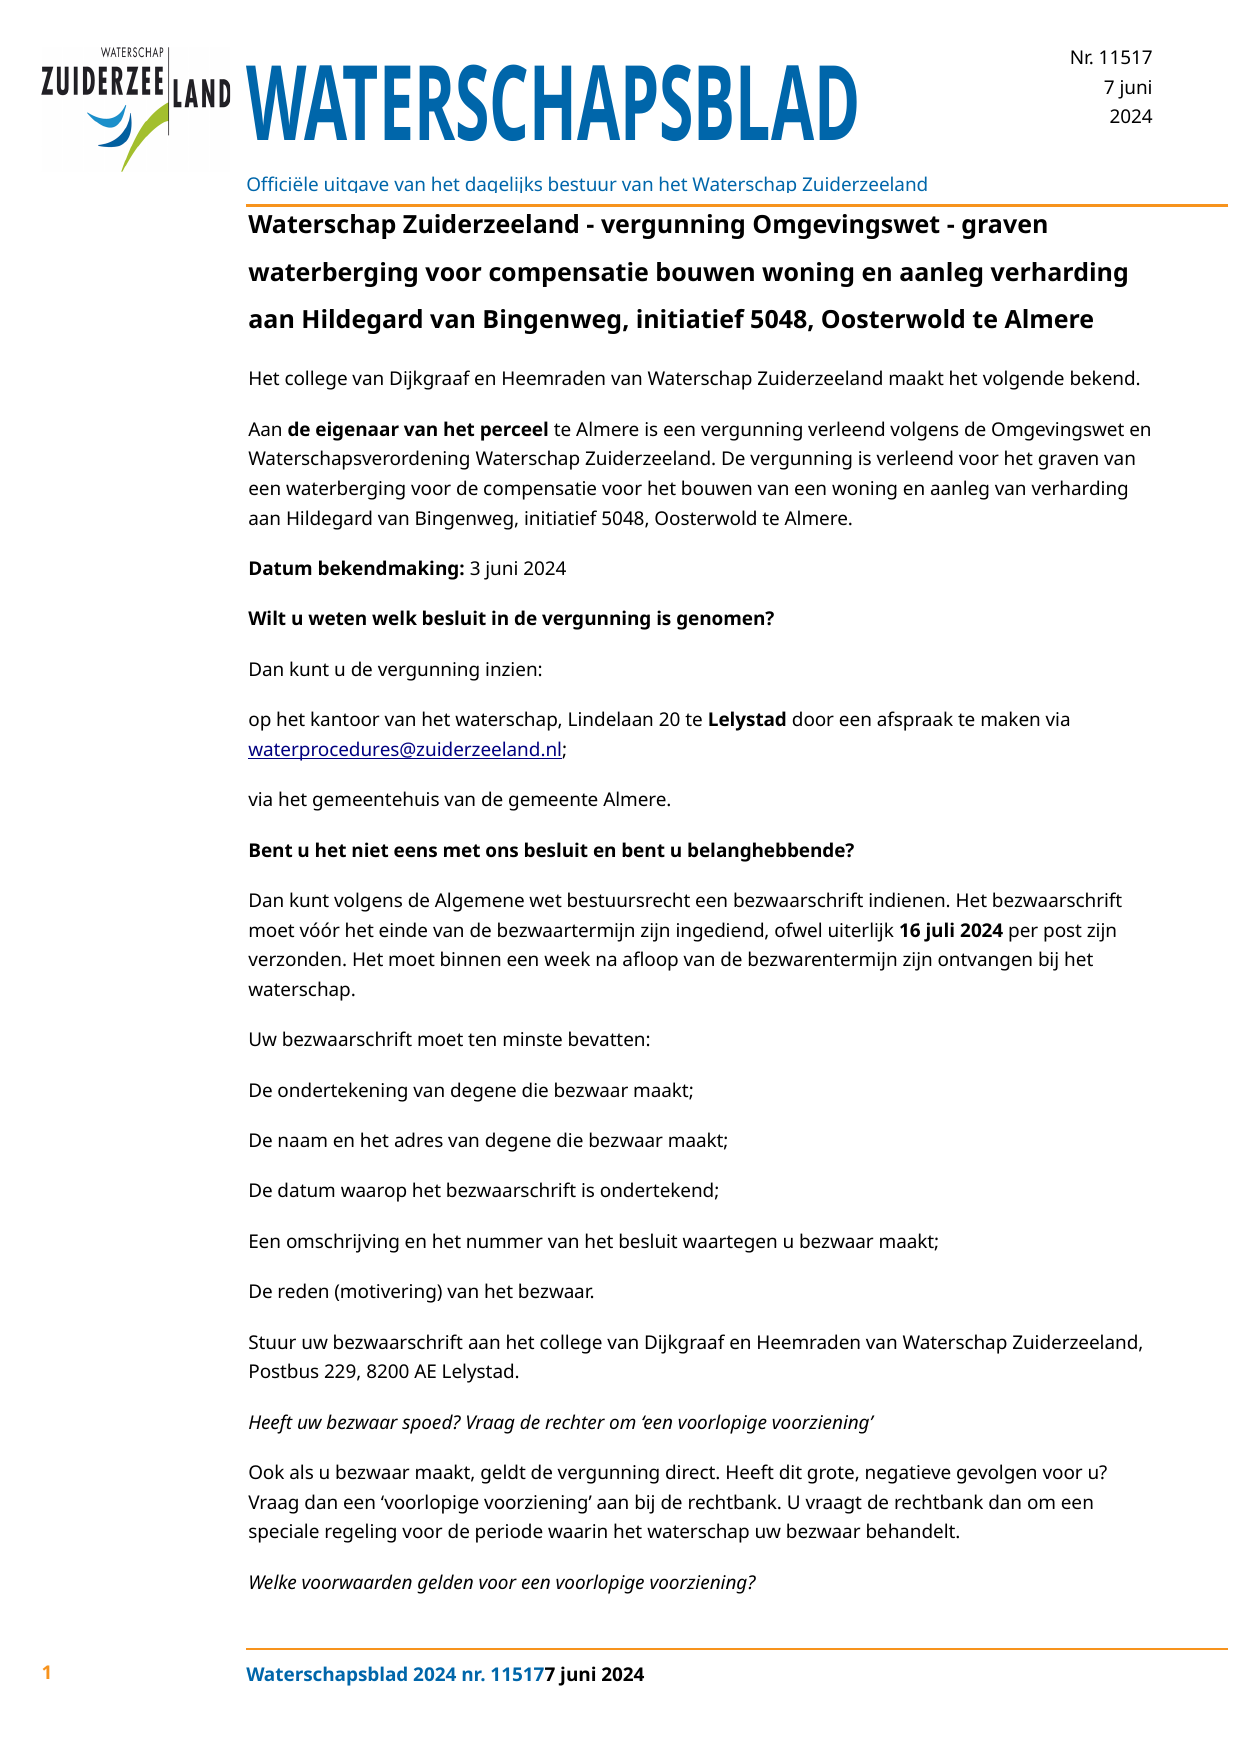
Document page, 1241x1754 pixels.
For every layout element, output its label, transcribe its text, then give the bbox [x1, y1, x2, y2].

text Bent u het niet eens met ons besluit en bent u belanghebbende? [248, 837, 1152, 862]
text Waterschap Zuiderzeeland - vergunning Omgevingswet - graven waterberging voor compensatie bouwen woning en aanleg verharding aan Hildegard van Bingenweg, initiatief 5048, Oosterwold te Almere [248, 207, 1152, 336]
text Dan kunt volgens de Algemene wet bestuursrecht een bezwaarschrift indienen. Het bezwaarschrift moet vóór het einde van de bezwaartermijn zijn ingediend, ofwel uiterlijk 16 juli 2024 per post zijn verzonden. Het moet binnen een week na afloop van de bezwarentermijn zijn ontvangen bij het waterschap. [248, 887, 1152, 1002]
picture [41, 47, 231, 172]
text Een omschrijving en het nummer van het besluit waartegen u bezwaar maakt; [248, 1228, 1152, 1254]
text op het kantoor van het waterschap, Lindelaan 20 te Lelystad door een afspraak te maken via waterprocedures@zuiderzeeland.nl; [248, 706, 1152, 762]
text via het gemeentehuis van de gemeente Almere. [248, 786, 1152, 812]
text Wilt u weten welk besluit in de vergunning is genomen? [248, 606, 1152, 631]
text De naam en het adres van degene die bezwaar maakt; [248, 1127, 1152, 1153]
text Dan kunt u de vergunning inzien: [248, 656, 1152, 682]
text De ondertekening van degene die bezwaar maakt; [248, 1077, 1152, 1102]
text Welke voorwaarden gelden voor een voorlopige voorziening? [248, 1569, 1152, 1594]
text Ook als u bezwaar maakt, geldt de vergunning direct. Heeft dit grote, negatieve gevolgen voor u? Vraag dan een ‘voorlopige voorziening’ aan bij de rechtbank. U vraagt de rechtbank dan om een speciale regeling voor de periode waarin het waterschap uw bezwaar behandelt. [248, 1459, 1152, 1544]
text Het college van Dijkgraaf en Heemraden van Waterschap Zuiderzeeland maakt het volgende bekend. [248, 366, 1152, 391]
text De datum waarop het bezwaarschrift is ondertekend; [248, 1178, 1152, 1203]
text De reden (motivering) van het bezwaar. [248, 1278, 1152, 1304]
text Aan de eigenaar van het perceel te Almere is een vergunning verleend volgens de Omgevingswet en Waterschapsverordening Waterschap Zuiderzeeland. De vergunning is verleend voor het graven van een waterberging voor de compensatie voor het bouwen van een woning en aanleg van verharding aan Hildegard van Bingenweg, initiatief 5048, Oosterwold te Almere. [248, 416, 1152, 530]
text Uw bezwaarschrift moet ten minste bevatten: [248, 1026, 1152, 1052]
text Stuur uw bezwaarschrift aan het college van Dijkgraaf en Heemraden van Waterschap Zuiderzeeland, Postbus 229, 8200 AE Lelystad. [248, 1329, 1152, 1384]
text Datum bekendmaking: 3 juni 2024 [248, 555, 1152, 581]
text Heeft uw bezwaar spoed? Vraag de rechter om ‘een voorlopige voorziening’ [248, 1409, 1152, 1434]
